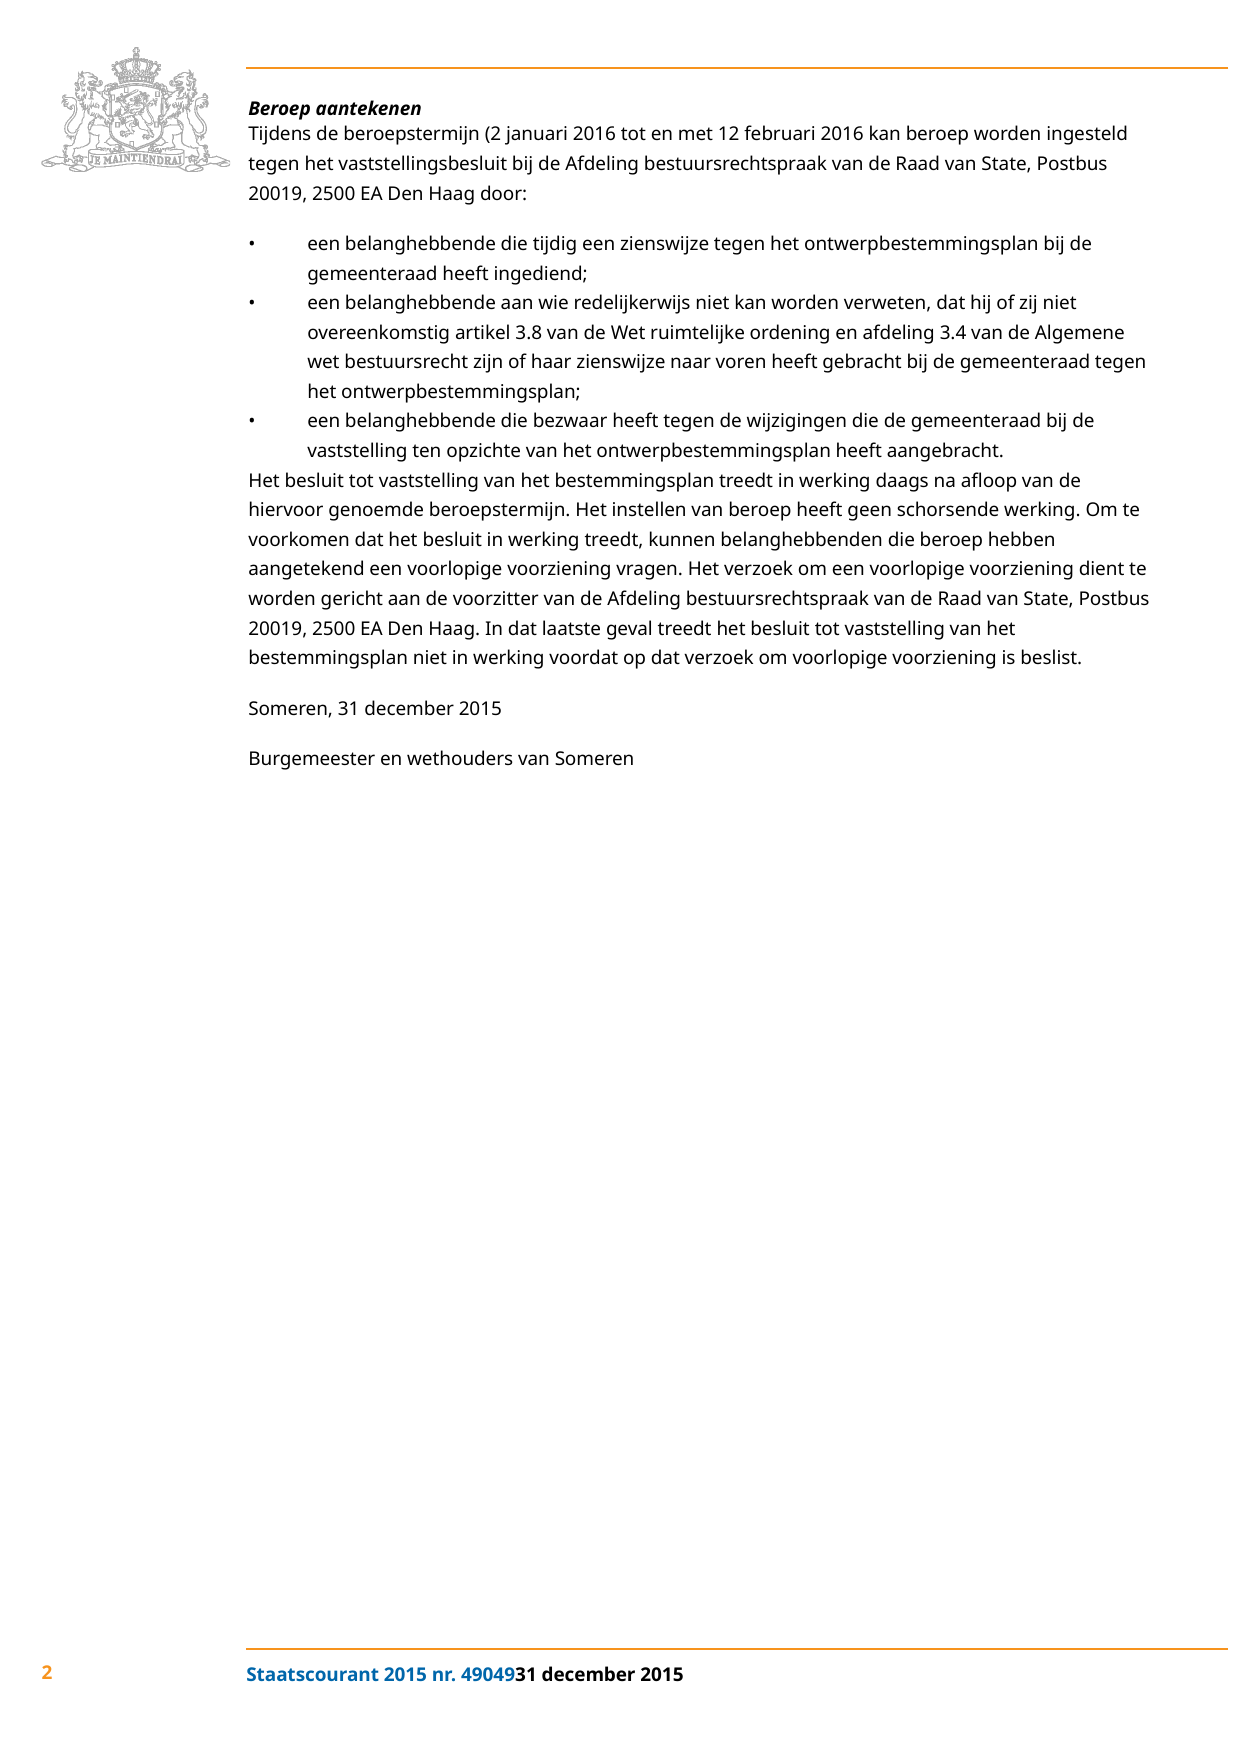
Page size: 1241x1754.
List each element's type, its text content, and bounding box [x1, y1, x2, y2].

text Someren, 31 december 2015 [248, 695, 1152, 720]
text Burgemeester en wethouders van Someren [248, 745, 1152, 771]
text Tijdens de beroepstermijn (2 januari 2016 tot en met 12 februari 2016 kan beroep worden ingesteld tegen het vaststellingsbesluit bij de Afdeling bestuursrechtspraak van de Raad van State, Postbus 20019, 2500 EA Den Haag door: [248, 121, 1152, 205]
list een belanghebbende die bezwaar heeft tegen de wijzigingen die de gemeenteraad bij de vaststelling ten opzichte van het ontwerpbestemmingsplan heeft aangebracht. [248, 408, 1152, 463]
list een belanghebbende aan wie redelijkerwijs niet kan worden verweten, dat hij of zij niet overeenkomstig artikel 3.8 van de Wet ruimtelijke ordening en afdeling 3.4 van de Algemene wet bestuursrecht zijn of haar zienswijze naar voren heeft gebracht bij de gemeenteraad tegen het ontwerpbestemmingsplan; [248, 289, 1152, 404]
picture [41, 47, 231, 172]
list een belanghebbende die tijdig een zienswijze tegen het ontwerpbestemmingsplan bij de gemeenteraad heeft ingediend; [248, 230, 1152, 285]
text Beroep aantekenen [248, 95, 1152, 121]
text Het besluit tot vaststelling van het bestemmingsplan treedt in werking daags na afloop van de hiervoor genoemde beroepstermijn. Het instellen van beroep heeft geen schorsende werking. Om te voorkomen dat het besluit in werking treedt, kunnen belanghebbenden die beroep hebben aangetekend een voorlopige voorziening vragen. Het verzoek om een voorlopige voorziening dient te worden gericht aan de voorzitter van de Afdeling bestuursrechtspraak van de Raad van State, Postbus 20019, 2500 EA Den Haag. In dat laatste geval treedt het besluit tot vaststelling van het bestemmingsplan niet in werking voordat op dat verzoek om voorlopige voorziening is beslist. [248, 467, 1152, 670]
